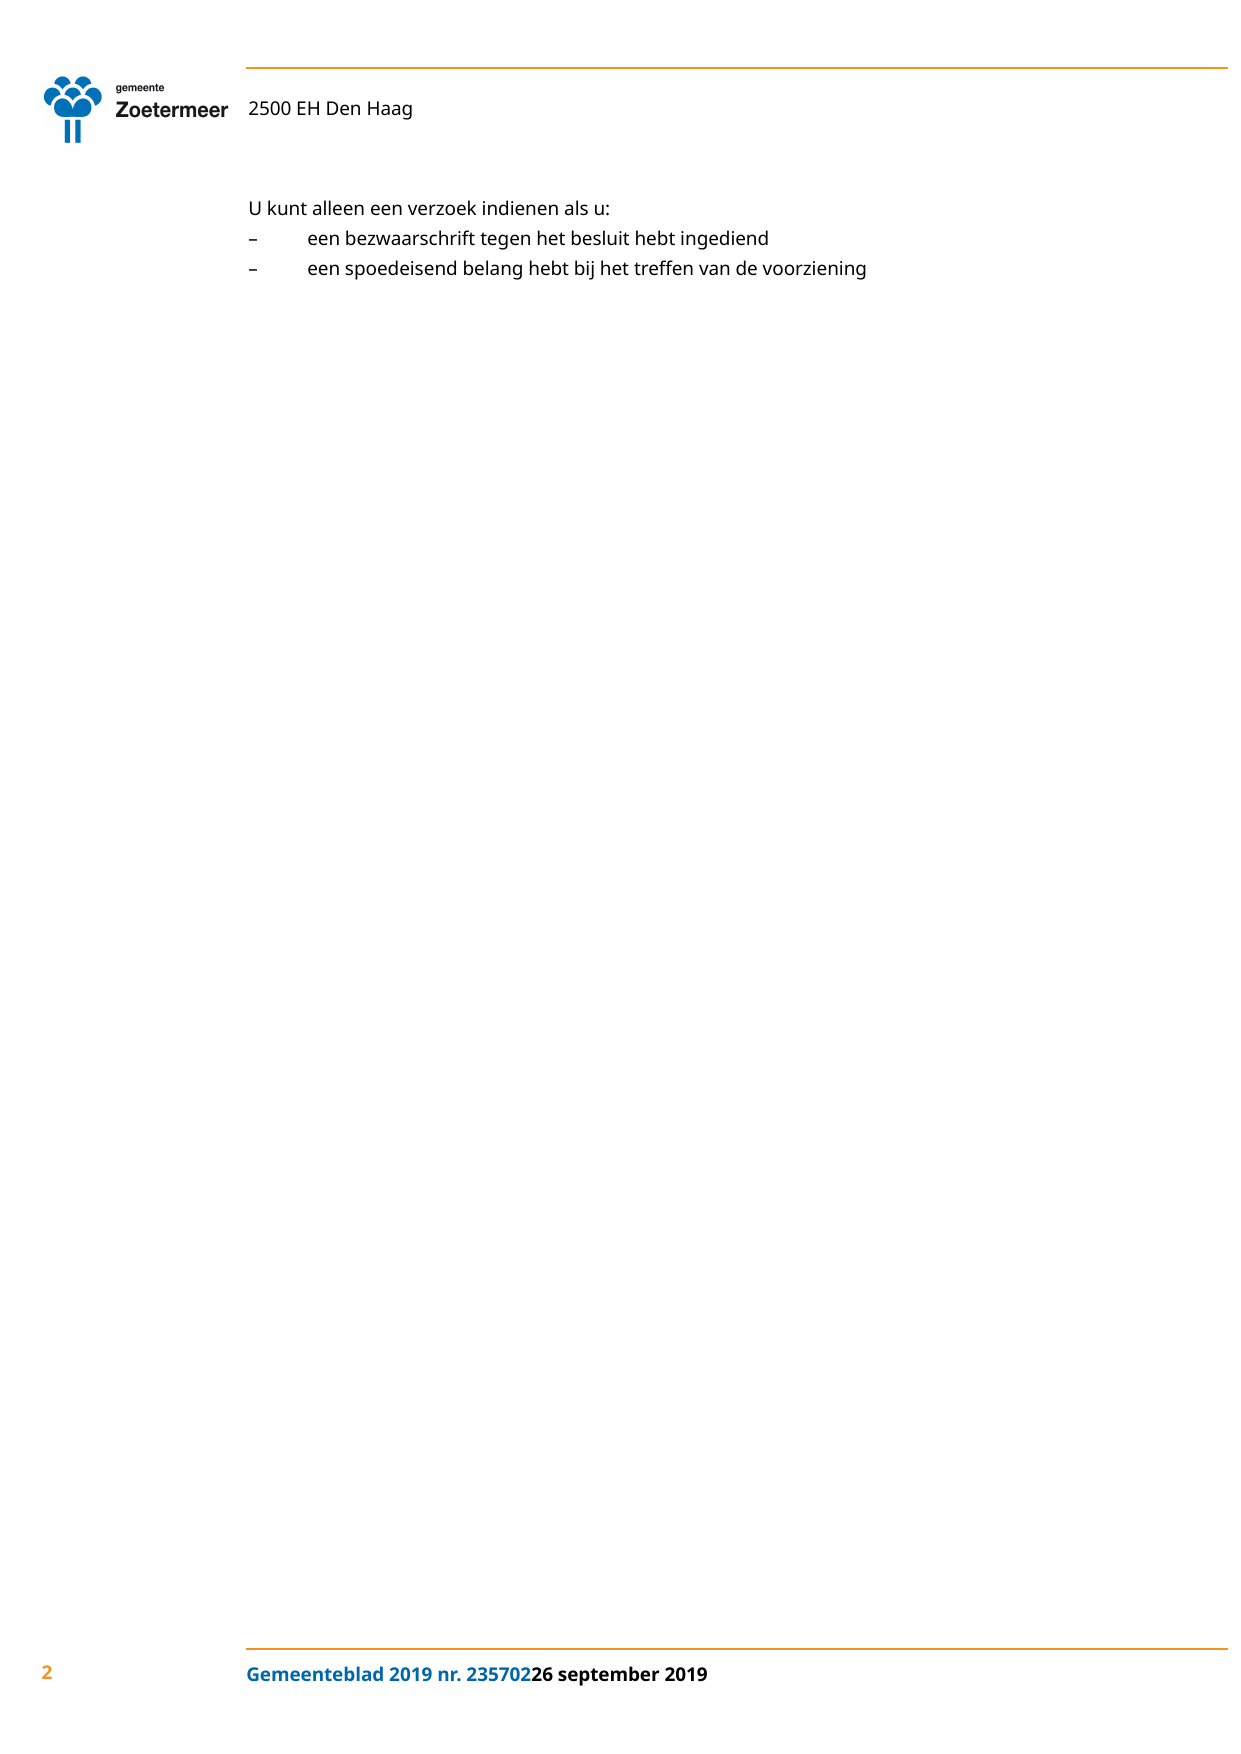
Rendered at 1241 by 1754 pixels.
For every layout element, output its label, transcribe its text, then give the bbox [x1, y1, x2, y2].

list een bezwaarschrift tegen het besluit hebt ingediend [248, 225, 1152, 251]
text U kunt alleen een verzoek indienen als u: [248, 196, 1152, 221]
picture [41, 47, 231, 172]
text 2500 EH Den Haag [248, 95, 1152, 121]
list een spoedeisend belang hebt bij het treffen van de voorziening [248, 255, 1152, 281]
